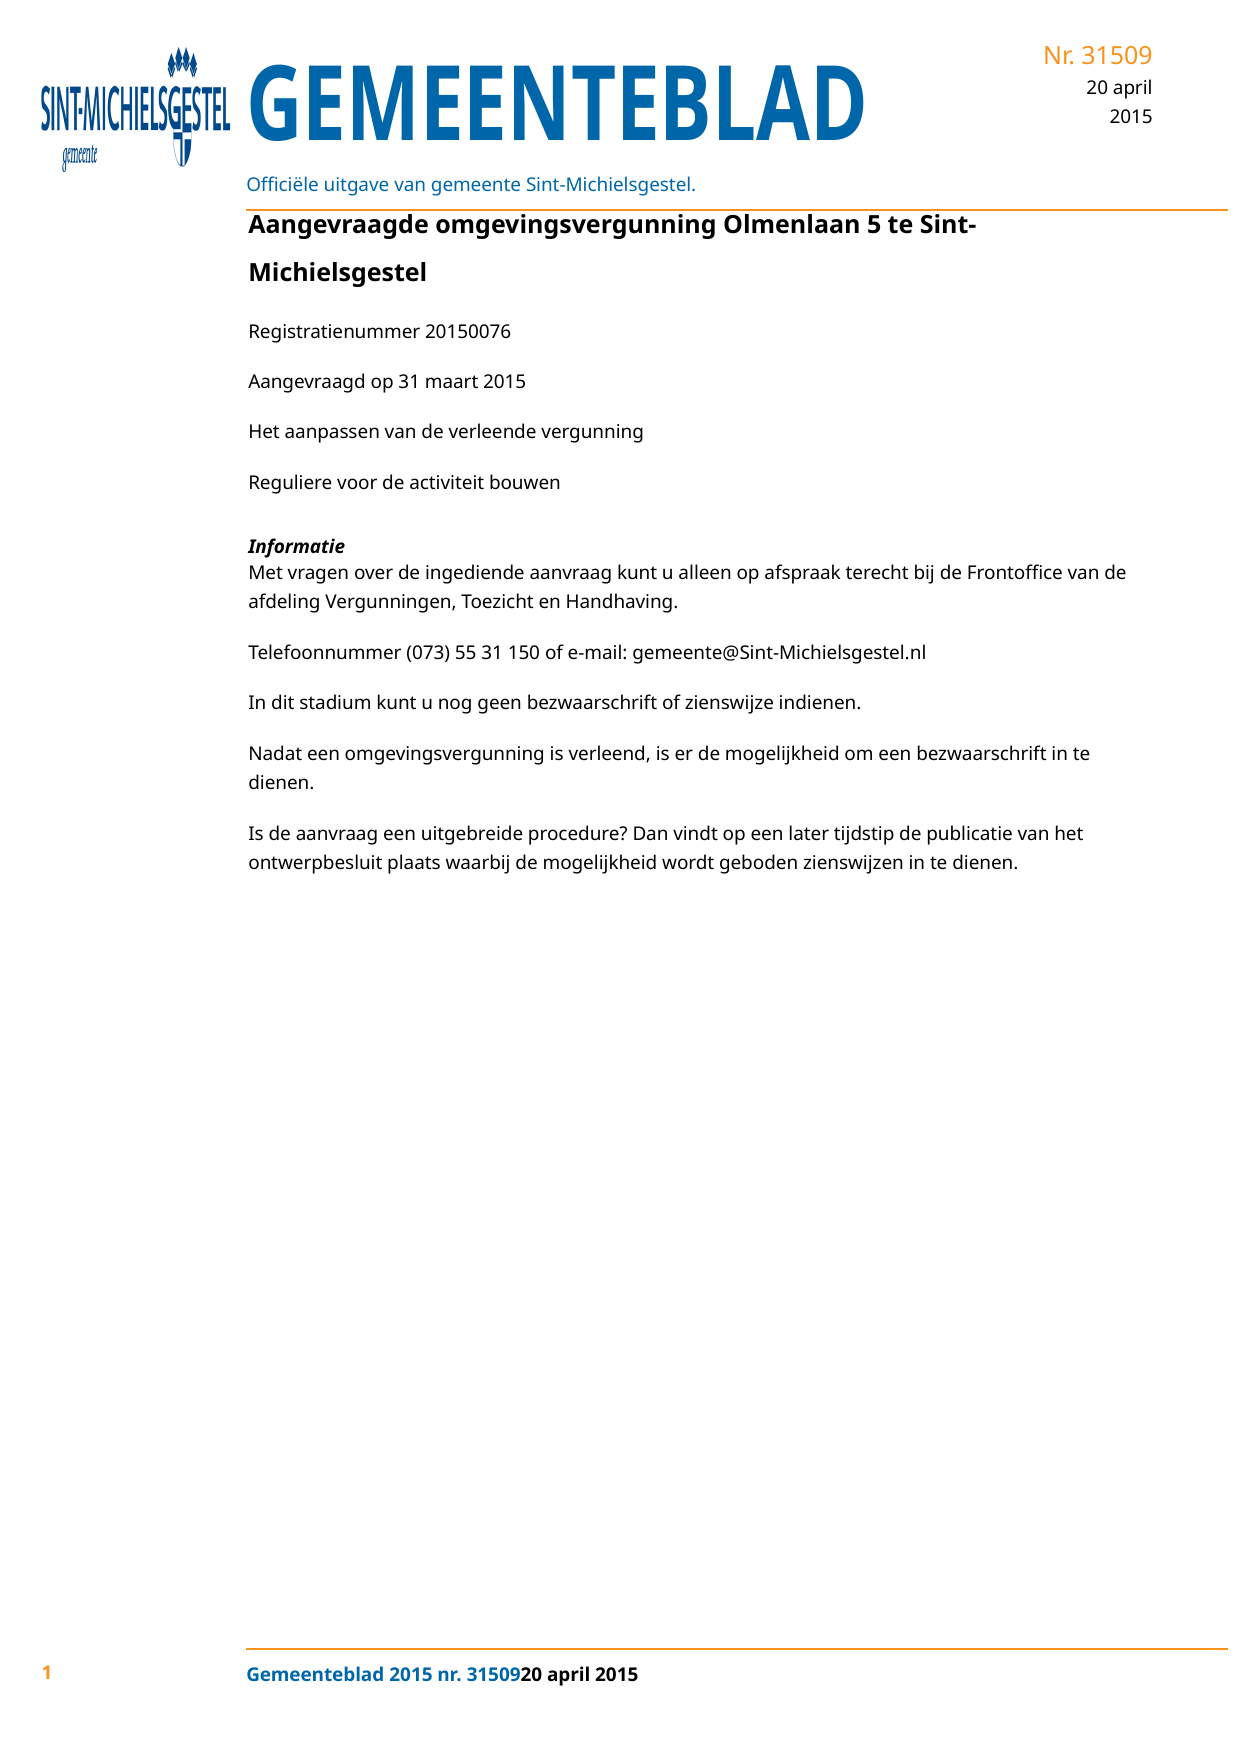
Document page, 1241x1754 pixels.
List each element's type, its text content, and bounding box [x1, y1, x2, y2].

picture [41, 47, 231, 172]
text Met vragen over de ingediende aanvraag kunt u alleen op afspraak terecht bij de Frontoffice van de afdeling Vergunningen, Toezicht en Handhaving. [248, 559, 1152, 614]
text Nadat een omgevingsvergunning is verleend, is er de mogelijkheid om een bezwaarschrift in te dienen. [248, 740, 1152, 795]
text Registratienummer 20150076 [248, 318, 1152, 344]
text Telefoonnummer (073) 55 31 150 of e-mail: gemeente@Sint-Michielsgestel.nl [248, 639, 1152, 664]
text Informatie [248, 533, 1152, 559]
text Aangevraagd op 31 maart 2015 [248, 368, 1152, 394]
text Reguliere voor de activiteit bouwen [248, 469, 1152, 495]
text Is de aanvraag een uitgebreide procedure? Dan vindt op een later tijdstip de publicatie van het ontwerpbesluit plaats waarbij de mogelijkheid wordt geboden zienswijzen in te dienen. [248, 820, 1152, 875]
text In dit stadium kunt u nog geen bezwaarschrift of zienswijze indienen. [248, 689, 1152, 715]
text Aangevraagde omgevingsvergunning Olmenlaan 5 te Sint-Michielsgestel [248, 211, 1152, 288]
text Het aanpassen van de verleende vergunning [248, 419, 1152, 444]
